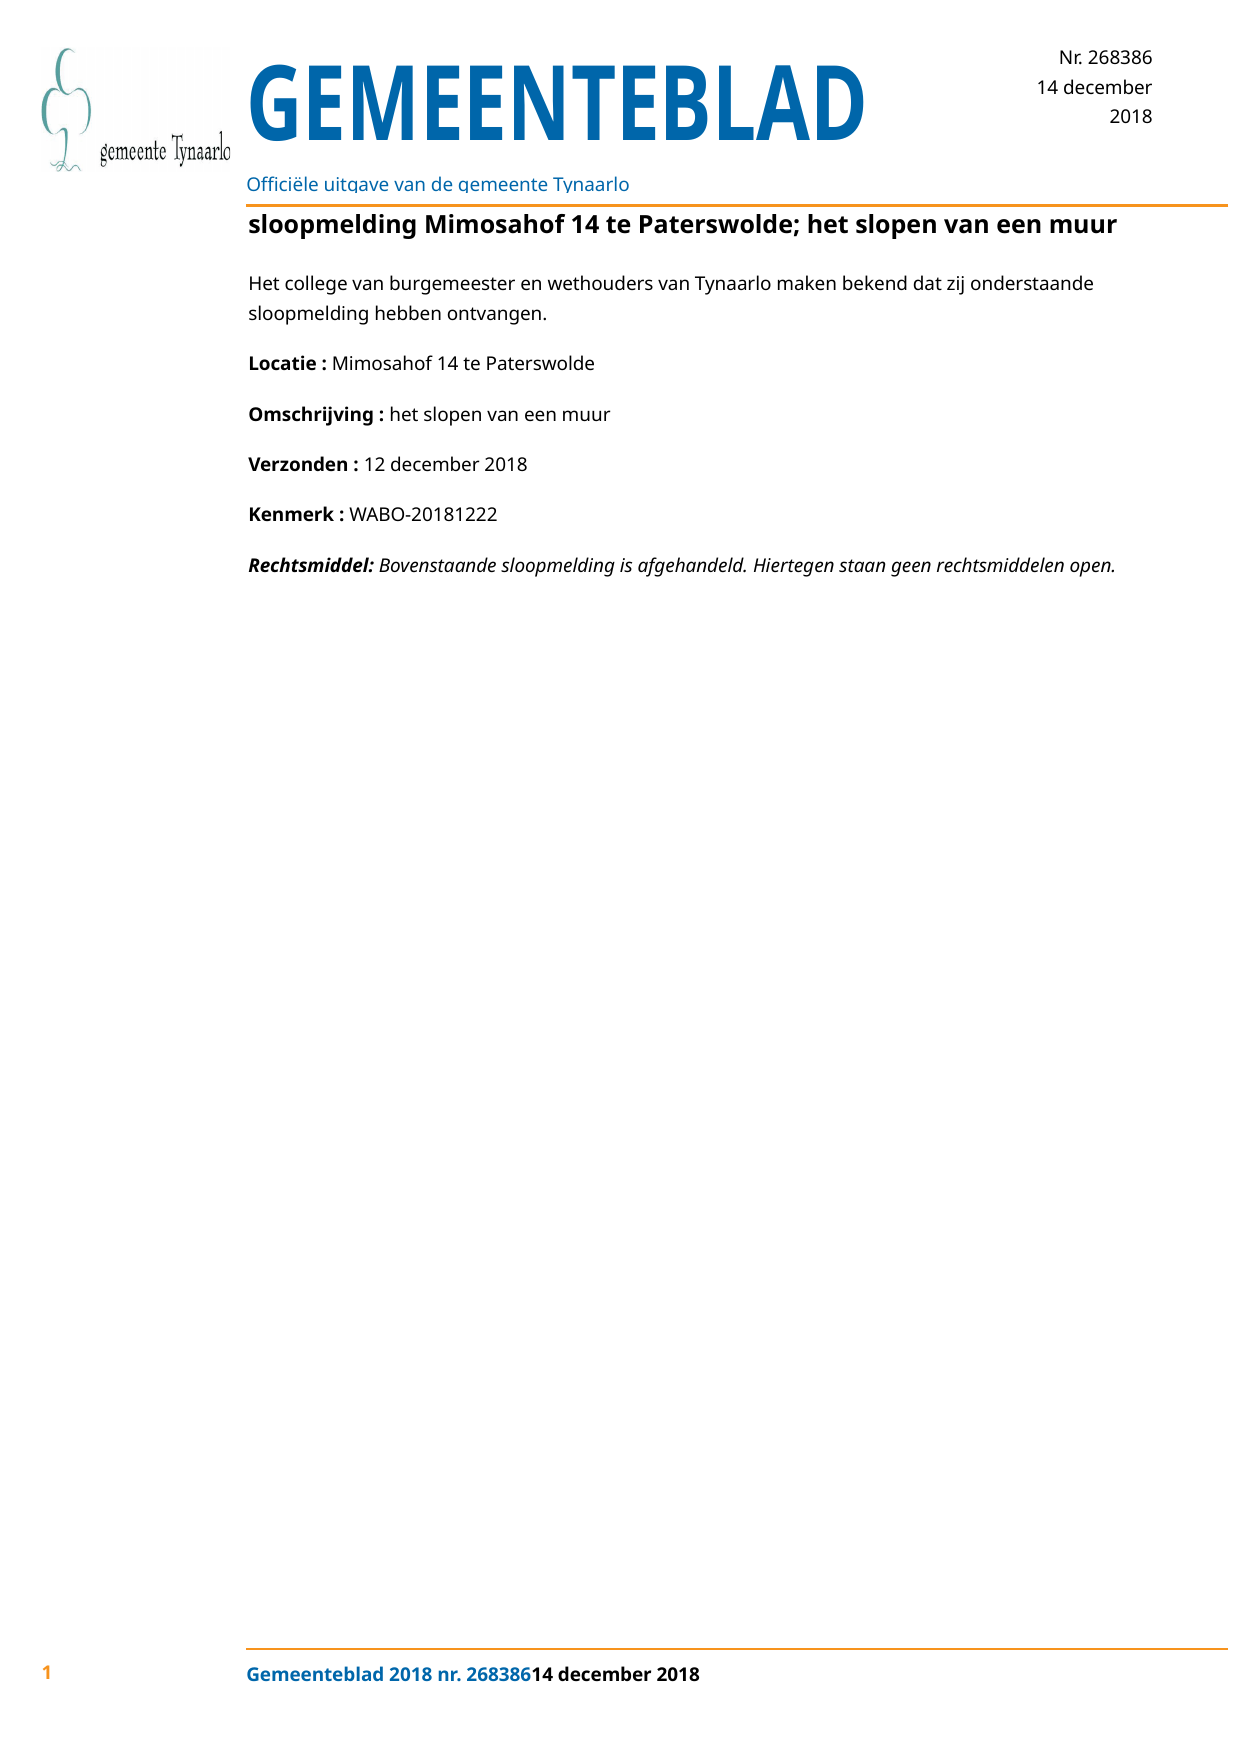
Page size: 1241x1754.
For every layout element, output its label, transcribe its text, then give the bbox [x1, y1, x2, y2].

text sloopmelding Mimosahof 14 te Paterswolde; het slopen van een muur [248, 207, 1152, 241]
picture [41, 47, 231, 172]
text Locatie : Mimosahof 14 te Paterswolde [248, 350, 1152, 376]
text Het college van burgemeester en wethouders van Tynaarlo maken bekend dat zij onderstaande sloopmelding hebben ontvangen. [248, 270, 1152, 326]
text Omschrijving : het slopen van een muur [248, 401, 1152, 426]
text Kenmerk : WABO-20181222 [248, 502, 1152, 527]
text Verzonden : 12 december 2018 [248, 451, 1152, 477]
text Rechtsmiddel: Bovenstaande sloopmelding is afgehandeld. Hiertegen staan geen rechtsmiddelen open. [248, 552, 1152, 578]
